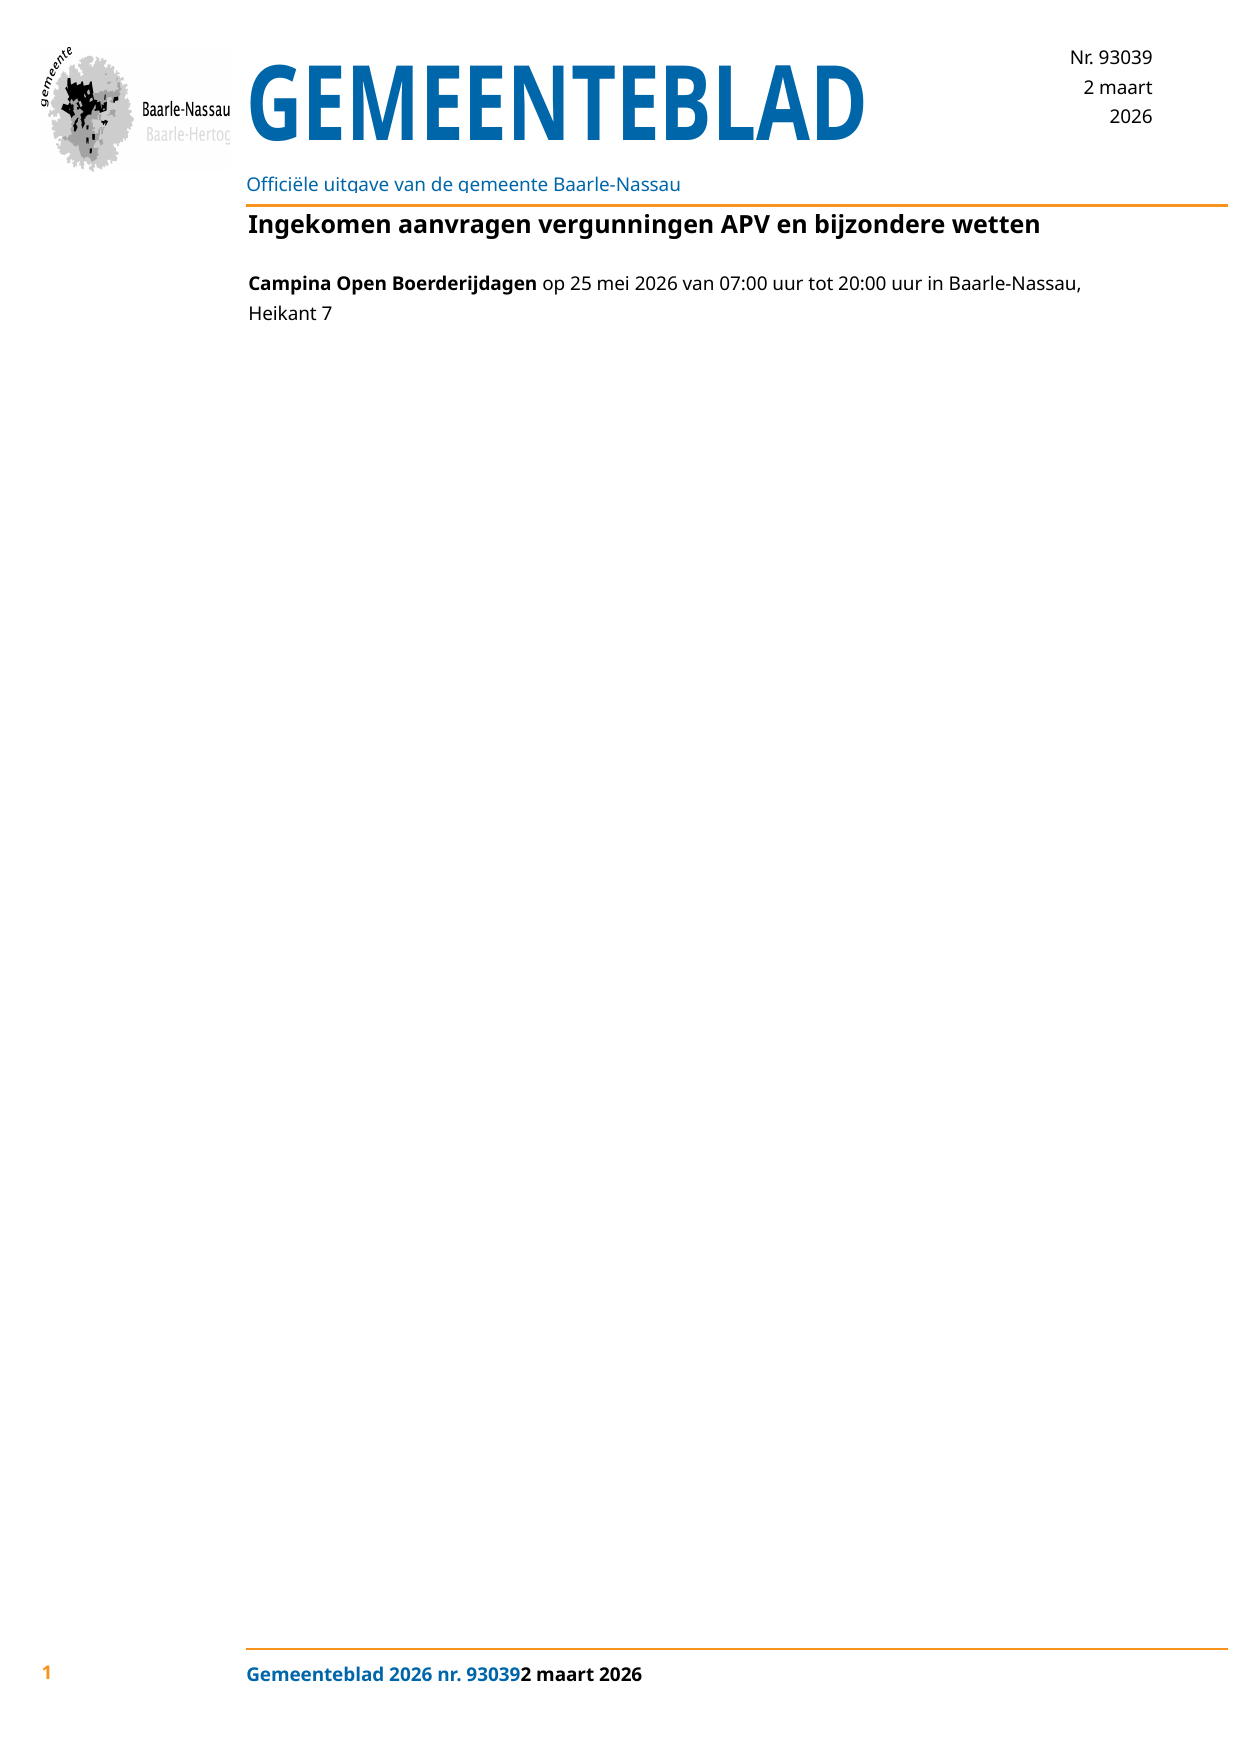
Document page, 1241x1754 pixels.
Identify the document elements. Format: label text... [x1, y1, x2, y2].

text Campina Open Boerderijdagen op 25 mei 2026 van 07:00 uur tot 20:00 uur in Baarle-Nassau, Heikant 7 [248, 270, 1152, 326]
text Ingekomen aanvragen vergunningen APV en bijzondere wetten [248, 207, 1152, 241]
picture [41, 47, 231, 172]
